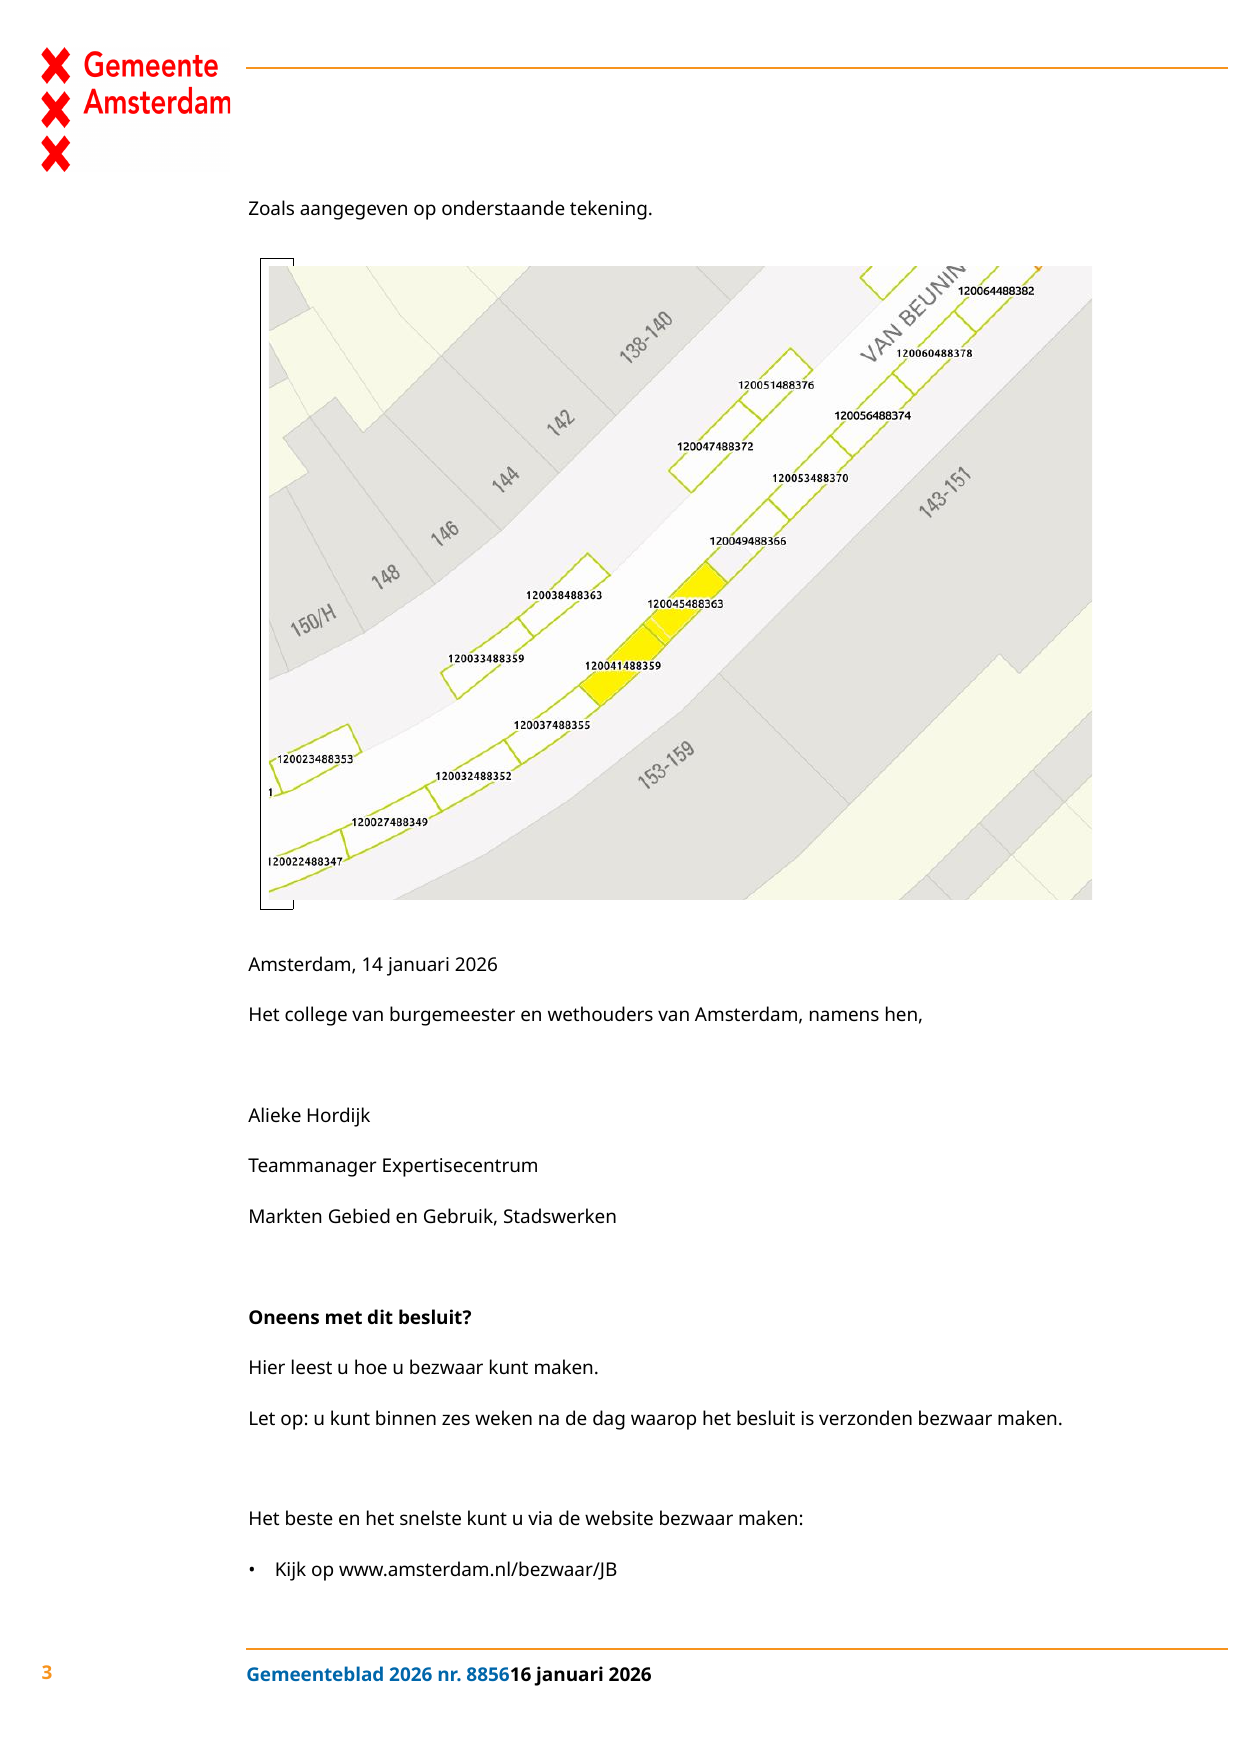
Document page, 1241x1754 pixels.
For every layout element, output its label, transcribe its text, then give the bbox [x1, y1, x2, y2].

text Het college van burgemeester en wethouders van Amsterdam, namens hen, [248, 1001, 1152, 1027]
text Let op: u kunt binnen zes weken na de dag waarop het besluit is verzonden bezwaar maken. [248, 1405, 1152, 1431]
text Alieke Hordijk [248, 1102, 1152, 1128]
text Zoals aangegeven op onderstaande tekening. [248, 196, 1152, 221]
text Teammanager Expertisecentrum [248, 1153, 1152, 1178]
text Oneens met dit besluit? [248, 1304, 1152, 1330]
text • Kijk op www.amsterdam.nl/bezwaar/JB [248, 1556, 1152, 1582]
text Hier leest u hoe u bezwaar kunt maken. [248, 1354, 1152, 1380]
text Het beste en het snelste kunt u via de website bezwaar maken: [248, 1506, 1152, 1531]
picture [41, 47, 231, 172]
text Amsterdam, 14 januari 2026 [248, 951, 1152, 977]
text Markten Gebied en Gebruik, Stadswerken [248, 1203, 1152, 1229]
picture [268, 266, 1093, 900]
